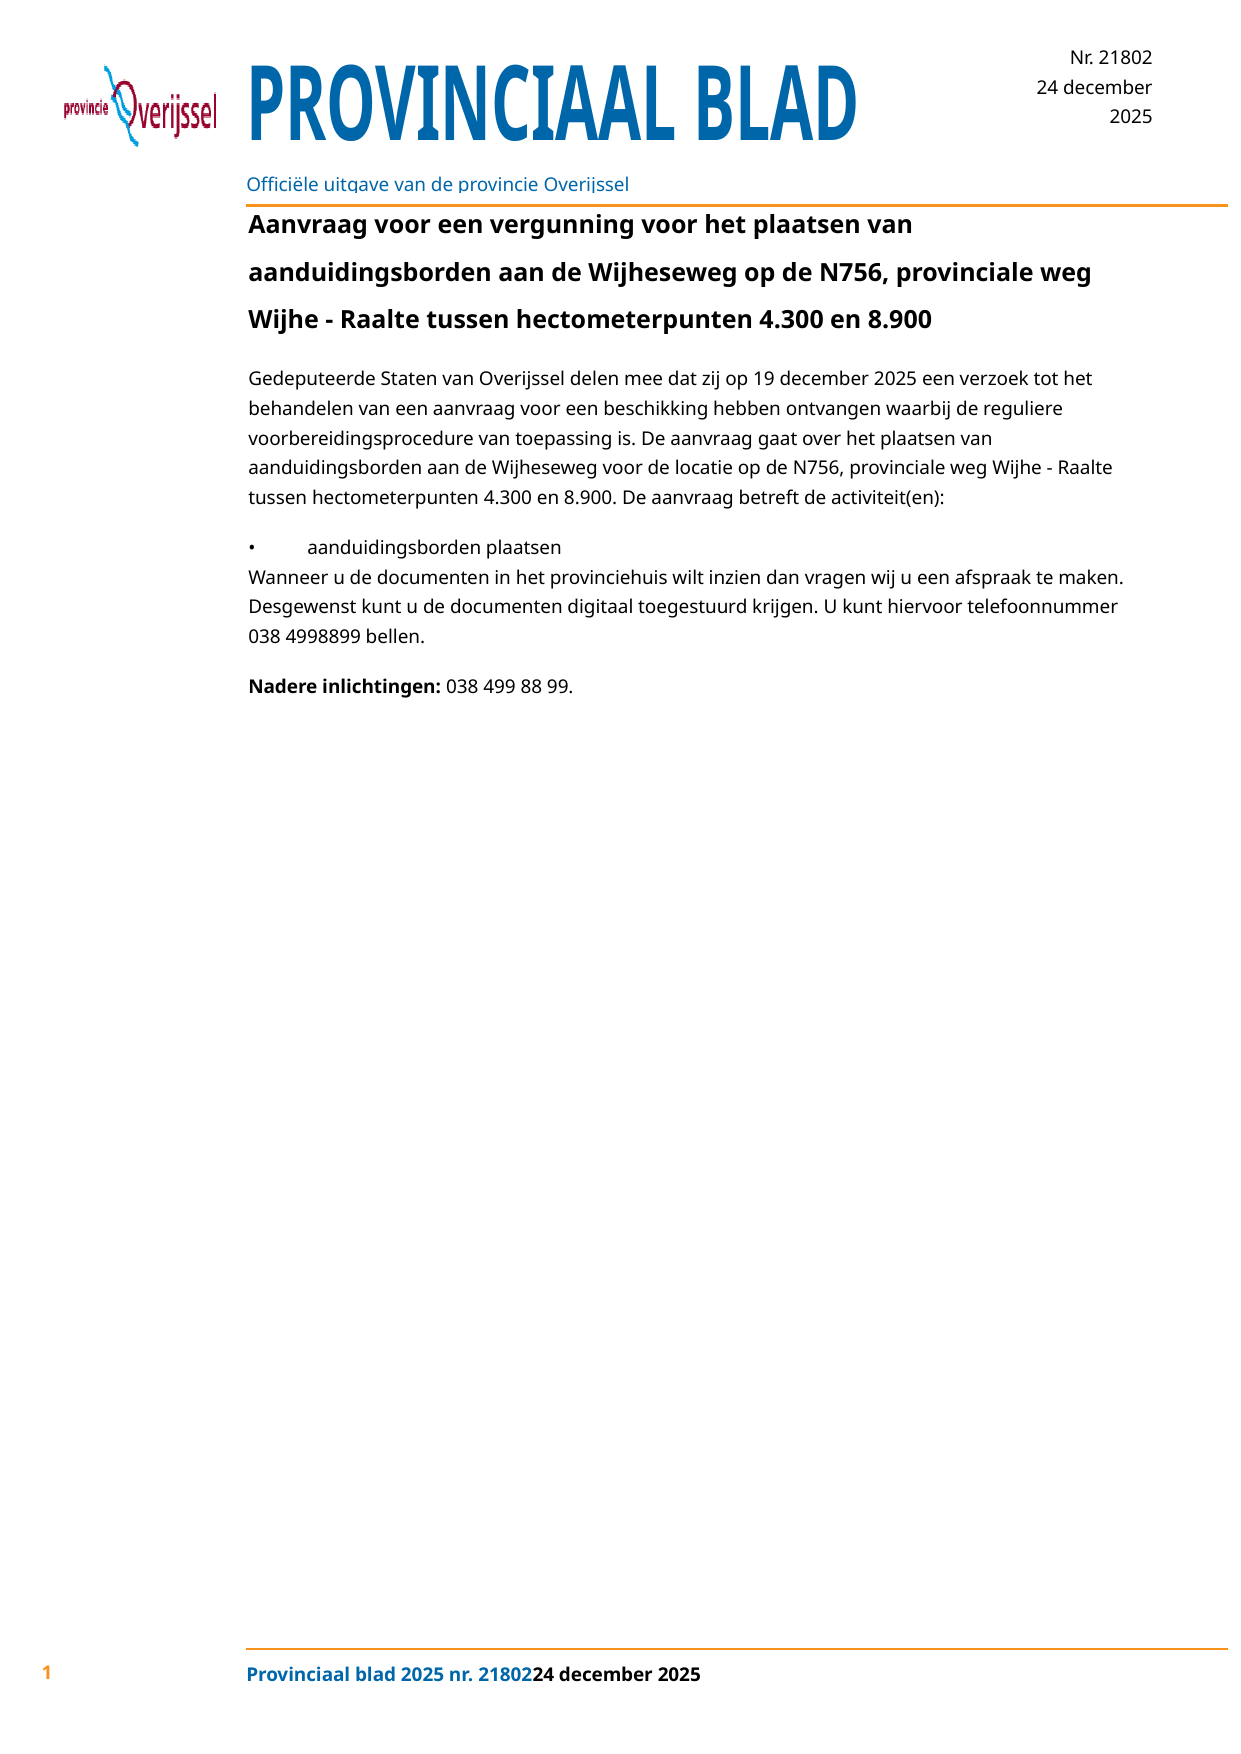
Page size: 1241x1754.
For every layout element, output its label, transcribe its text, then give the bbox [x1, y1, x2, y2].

list aanduidingsborden plaatsen [248, 534, 1152, 560]
text Wanneer u de documenten in het provinciehuis wilt inzien dan vragen wij u een afspraak te maken. Desgewenst kunt u de documenten digitaal toegestuurd krijgen. U kunt hiervoor telefoonnummer 038 4998899 bellen. [248, 564, 1152, 649]
text Nadere inlichtingen: 038 499 88 99. [248, 673, 1152, 699]
text Aanvraag voor een vergunning voor het plaatsen van aanduidingsborden aan de Wijheseweg op de N756, provinciale weg Wijhe - Raalte tussen hectometerpunten 4.300 en 8.900 [248, 207, 1152, 336]
picture [41, 47, 231, 172]
text Gedeputeerde Staten van Overijssel delen mee dat zij op 19 december 2025 een verzoek tot het behandelen van een aanvraag voor een beschikking hebben ontvangen waarbij de reguliere voorbereidingsprocedure van toepassing is. De aanvraag gaat over het plaatsen van aanduidingsborden aan de Wijheseweg voor de locatie op de N756, provinciale weg Wijhe - Raalte tussen hectometerpunten 4.300 en 8.900. De aanvraag betreft de activiteit(en): [248, 366, 1152, 509]
